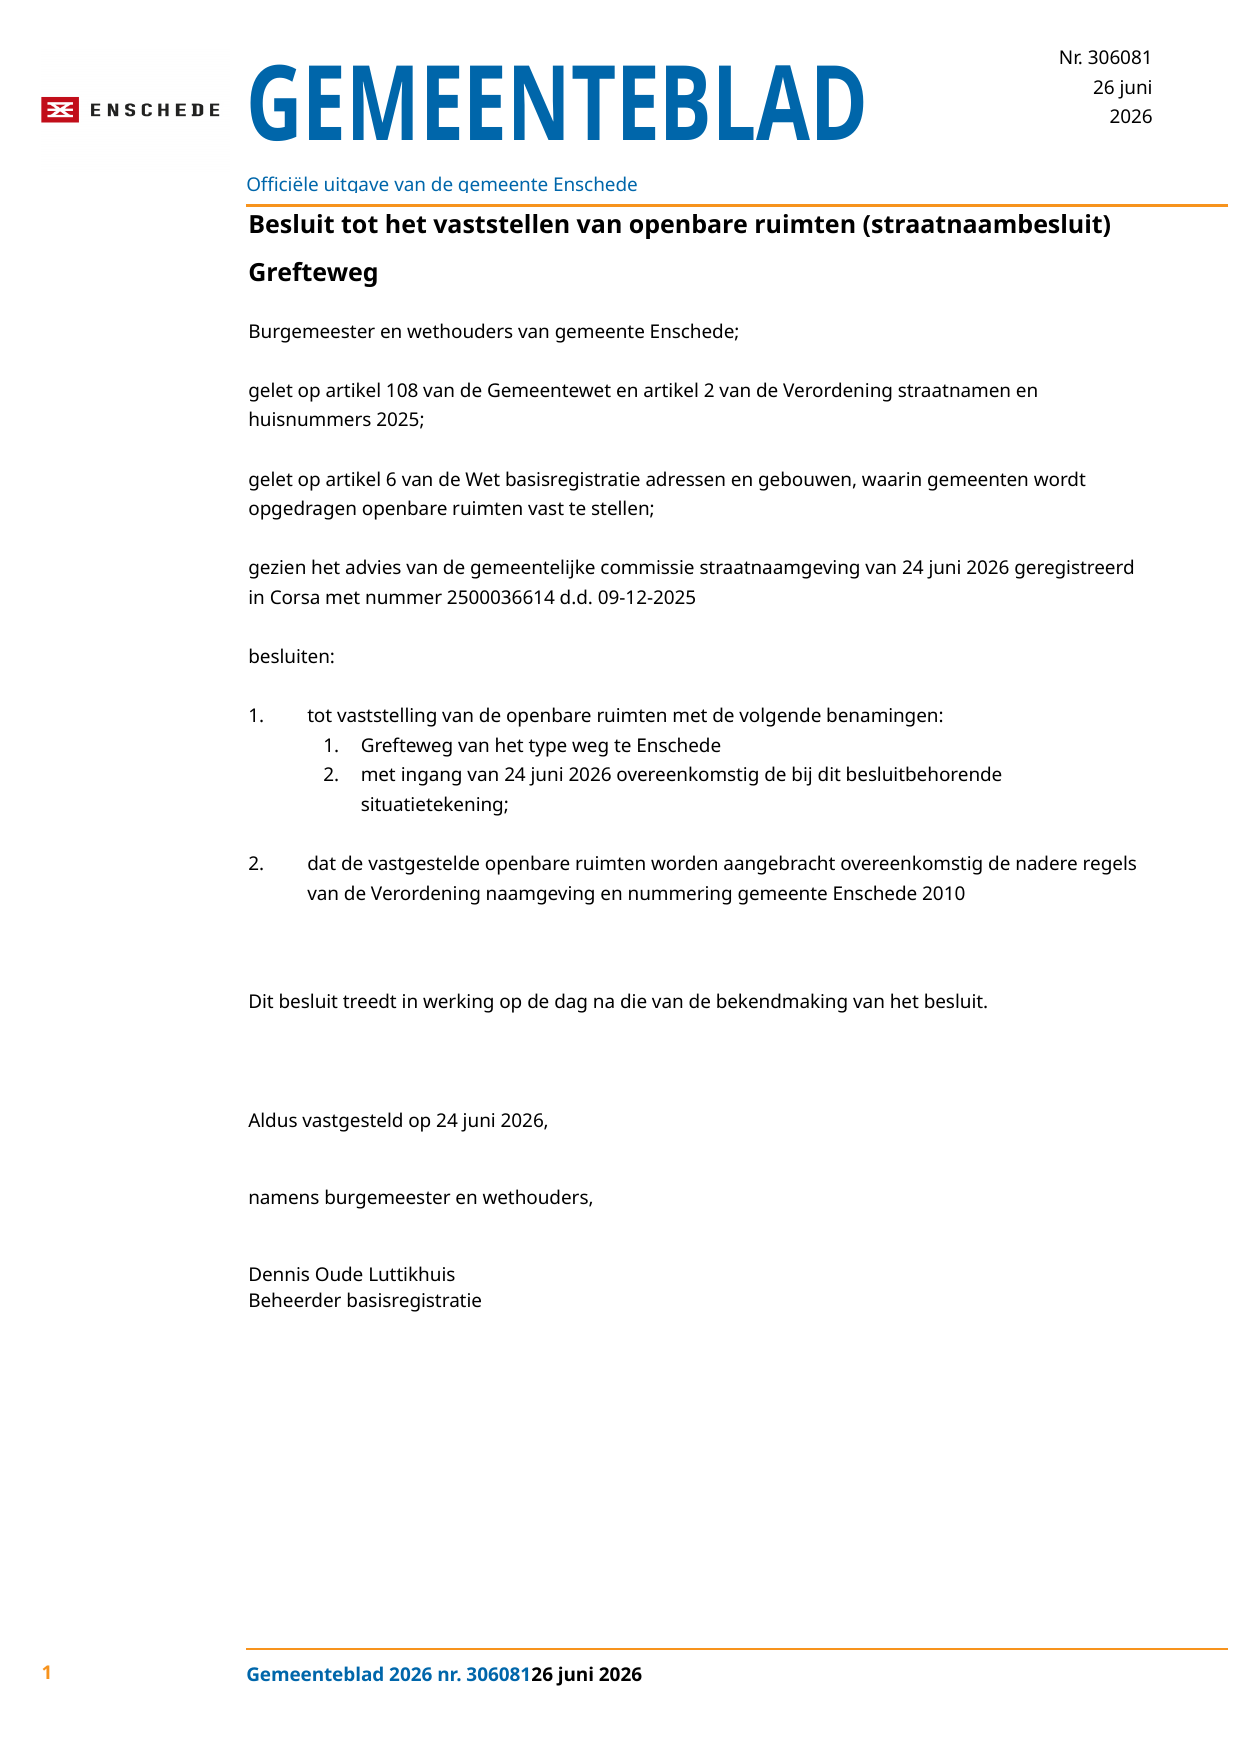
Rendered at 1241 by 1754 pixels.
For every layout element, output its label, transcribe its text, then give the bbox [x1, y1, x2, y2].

text Besluit tot het vaststellen van openbare ruimten (straatnaambesluit) Grefteweg [248, 207, 1152, 288]
text Dit besluit treedt in werking op de dag na die van de bekendmaking van het besluit. [248, 988, 1152, 1014]
text gezien het advies van de gemeentelijke commissie straatnaamgeving van 24 juni 2026 geregistreerd in Corsa met nummer 2500036614 d.d. 09-12-2025 [248, 554, 1152, 610]
text Burgemeester en wethouders van gemeente Enschede; [248, 318, 1152, 344]
picture [41, 47, 231, 172]
text Aldus vastgesteld op 24 juni 2026, [248, 1107, 1152, 1132]
text namens burgemeester en wethouders, [248, 1184, 1152, 1210]
list dat de vastgestelde openbare ruimten worden aangebracht overeenkomstig de nadere regels van de Verordening naamgeving en nummering gemeente Enschede 2010 [248, 850, 1152, 906]
list tot vaststelling van de openbare ruimten met de volgende benamingen: [248, 702, 1152, 728]
text Dennis Oude Luttikhuis [248, 1261, 1152, 1287]
list Grefteweg van het type weg te Enschede [323, 732, 1152, 758]
list met ingang van 24 juni 2026 overeenkomstig de bij dit besluitbehorende situatietekening; [323, 762, 1152, 817]
text besluiten: [248, 643, 1152, 669]
text gelet op artikel 6 van de Wet basisregistratie adressen en gebouwen, waarin gemeenten wordt opgedragen openbare ruimten vast te stellen; [248, 466, 1152, 521]
text Beheerder basisregistratie [248, 1287, 1152, 1313]
text gelet op artikel 108 van de Gemeentewet en artikel 2 van de Verordening straatnamen en huisnummers 2025; [248, 377, 1152, 432]
